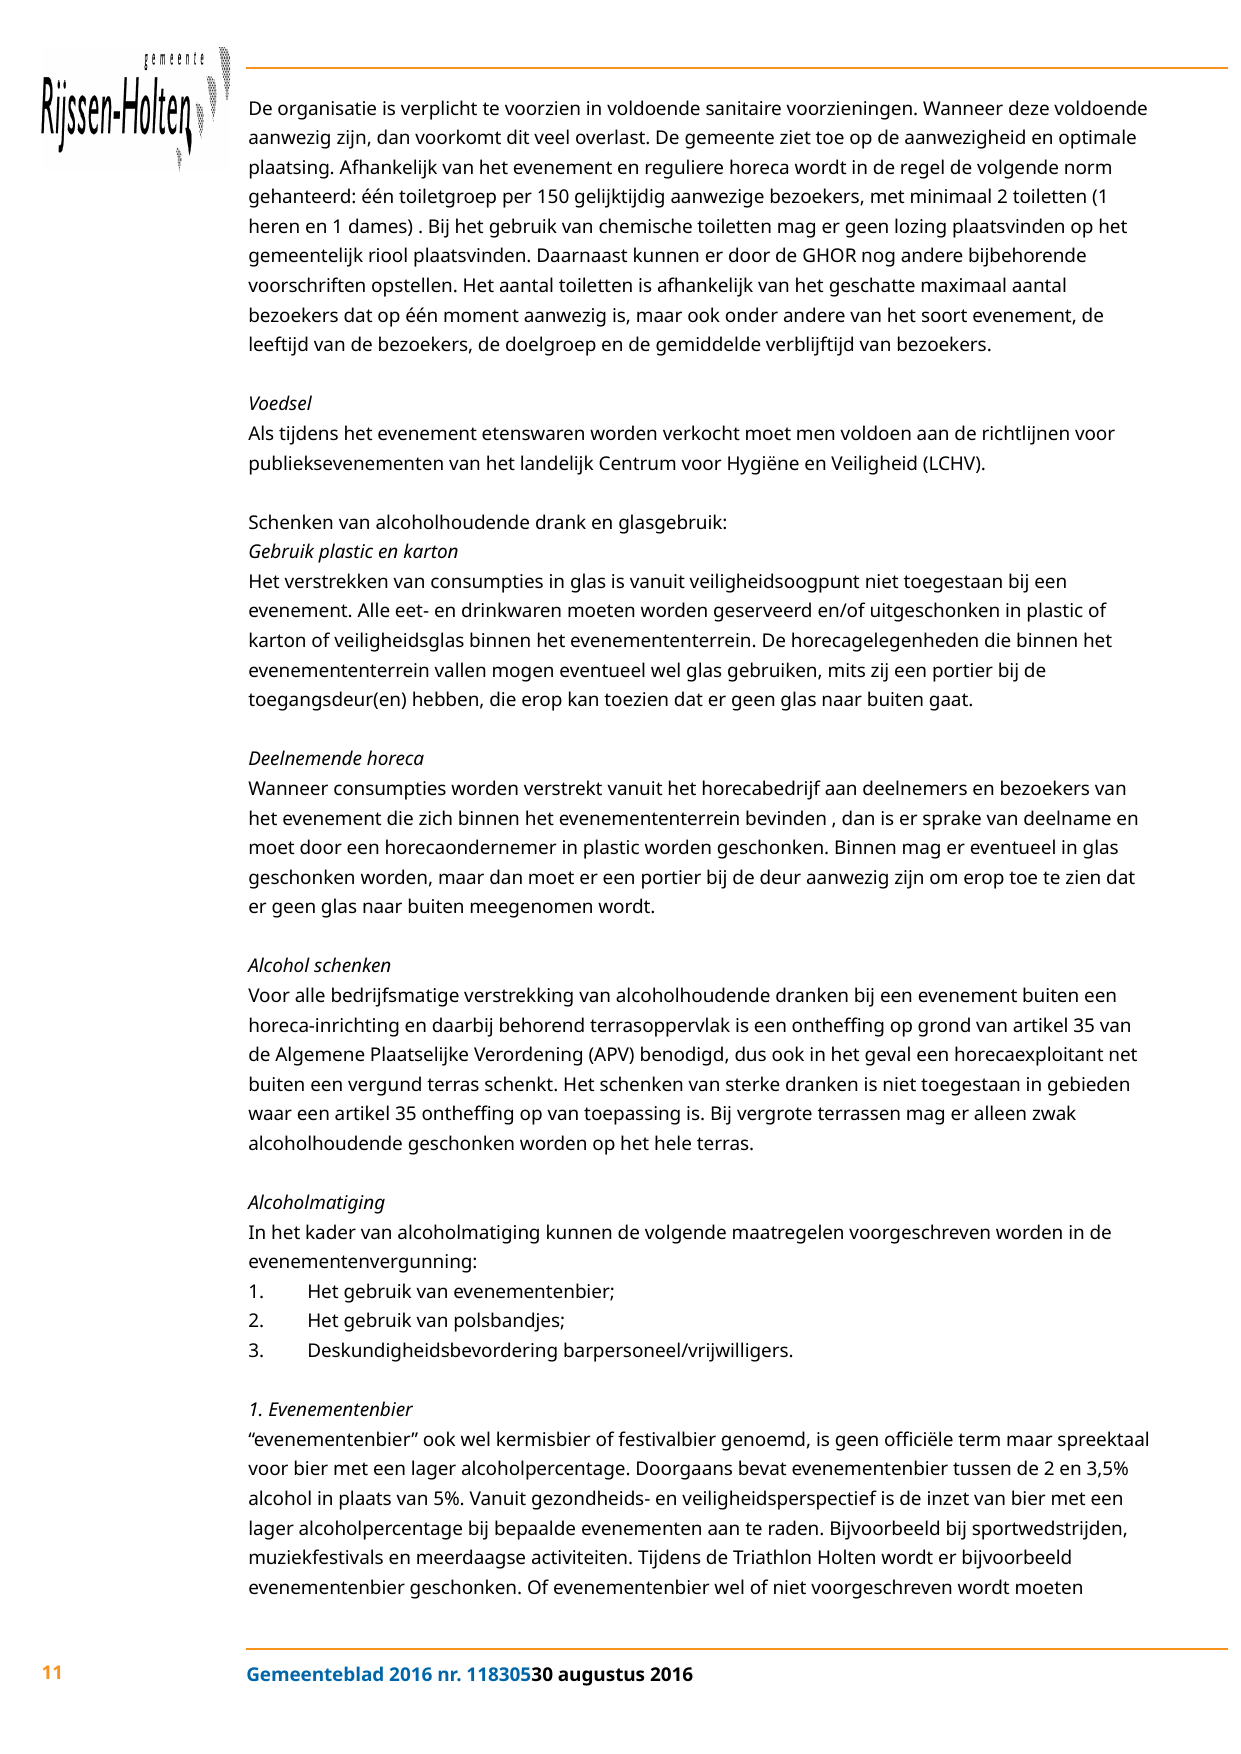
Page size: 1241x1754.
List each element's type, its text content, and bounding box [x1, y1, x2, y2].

text Alcohol schenken [248, 953, 1152, 978]
picture [41, 47, 231, 172]
text 1. Evenementenbier [248, 1396, 1152, 1422]
text Voor alle bedrijfsmatige verstrekking van alcoholhoudende dranken bij een evenement buiten een horeca-inrichting en daarbij behorend terrasoppervlak is een ontheffing op grond van artikel 35 van de Algemene Plaatselijke Verordening (APV) benodigd, dus ook in het geval een horecaexploitant net buiten een vergund terras schenkt. Het schenken van sterke dranken is niet toegestaan in gebieden waar een artikel 35 ontheffing op van toepassing is. Bij vergrote terrassen mag er alleen zwak alcoholhoudende geschonken worden op het hele terras. [248, 982, 1152, 1156]
text Schenken van alcoholhoudende drank en glasgebruik: [248, 509, 1152, 535]
text De organisatie is verplicht te voorzien in voldoende sanitaire voorzieningen. Wanneer deze voldoende aanwezig zijn, dan voorkomt dit veel overlast. De gemeente ziet toe op de aanwezigheid en optimale plaatsing. Afhankelijk van het evenement en reguliere horeca wordt in de regel de volgende norm gehanteerd: één toiletgroep per 150 gelijktijdig aanwezige bezoekers, met minimaal 2 toiletten (1 heren en 1 dames) . Bij het gebruik van chemische toiletten mag er geen lozing plaatsvinden op het gemeentelijk riool plaatsvinden. Daarnaast kunnen er door de GHOR nog andere bijbehorende voorschriften opstellen. Het aantal toiletten is afhankelijk van het geschatte maximaal aantal bezoekers dat op één moment aanwezig is, maar ook onder andere van het soort evenement, de leeftijd van de bezoekers, de doelgroep en de gemiddelde verblijftijd van bezoekers. [248, 95, 1152, 357]
text Alcoholmatiging [248, 1189, 1152, 1215]
list Het gebruik van polsbandjes; [248, 1308, 1152, 1333]
list Het gebruik van evenementenbier; [248, 1278, 1152, 1304]
text In het kader van alcoholmatiging kunnen de volgende maatregelen voorgeschreven worden in de evenementenvergunning: [248, 1219, 1152, 1274]
text “evenementenbier” ook wel kermisbier of festivalbier genoemd, is geen officiële term maar spreektaal voor bier met een lager alcoholpercentage. Doorgaans bevat evenementenbier tussen de 2 en 3,5% alcohol in plaats van 5%. Vanuit gezondheids- en veiligheidsperspectief is de inzet van bier met een lager alcoholpercentage bij bepaalde evenementen aan te raden. Bijvoorbeeld bij sportwedstrijden, muziekfestivals en meerdaagse activiteiten. Tijdens de Triathlon Holten wordt er bijvoorbeeld evenementenbier geschonken. Of evenementenbier wel of niet voorgeschreven wordt moeten [248, 1426, 1152, 1600]
text Als tijdens het evenement etenswaren worden verkocht moet men voldoen aan de richtlijnen voor publieksevenementen van het landelijk Centrum voor Hygiëne en Veiligheid (LCHV). [248, 420, 1152, 476]
text Wanneer consumpties worden verstrekt vanuit het horecabedrijf aan deelnemers en bezoekers van het evenement die zich binnen het evenemententerrein bevinden , dan is er sprake van deelname en moet door een horecaondernemer in plastic worden geschonken. Binnen mag er eventueel in glas geschonken worden, maar dan moet er een portier bij de deur aanwezig zijn om erop toe te zien dat er geen glas naar buiten meegenomen wordt. [248, 775, 1152, 919]
text Deelnemende horeca [248, 746, 1152, 771]
text Het verstrekken van consumpties in glas is vanuit veiligheidsoogpunt niet toegestaan bij een evenement. Alle eet- en drinkwaren moeten worden geserveerd en/of uitgeschonken in plastic of karton of veiligheidsglas binnen het evenemententerrein. De horecagelegenheden die binnen het evenemententerrein vallen mogen eventueel wel glas gebruiken, mits zij een portier bij de toegangsdeur(en) hebben, die erop kan toezien dat er geen glas naar buiten gaat. [248, 568, 1152, 712]
text Gebruik plastic en karton [248, 538, 1152, 564]
text Voedsel [248, 391, 1152, 416]
list Deskundigheidsbevordering barpersoneel/vrijwilligers. [248, 1337, 1152, 1363]
